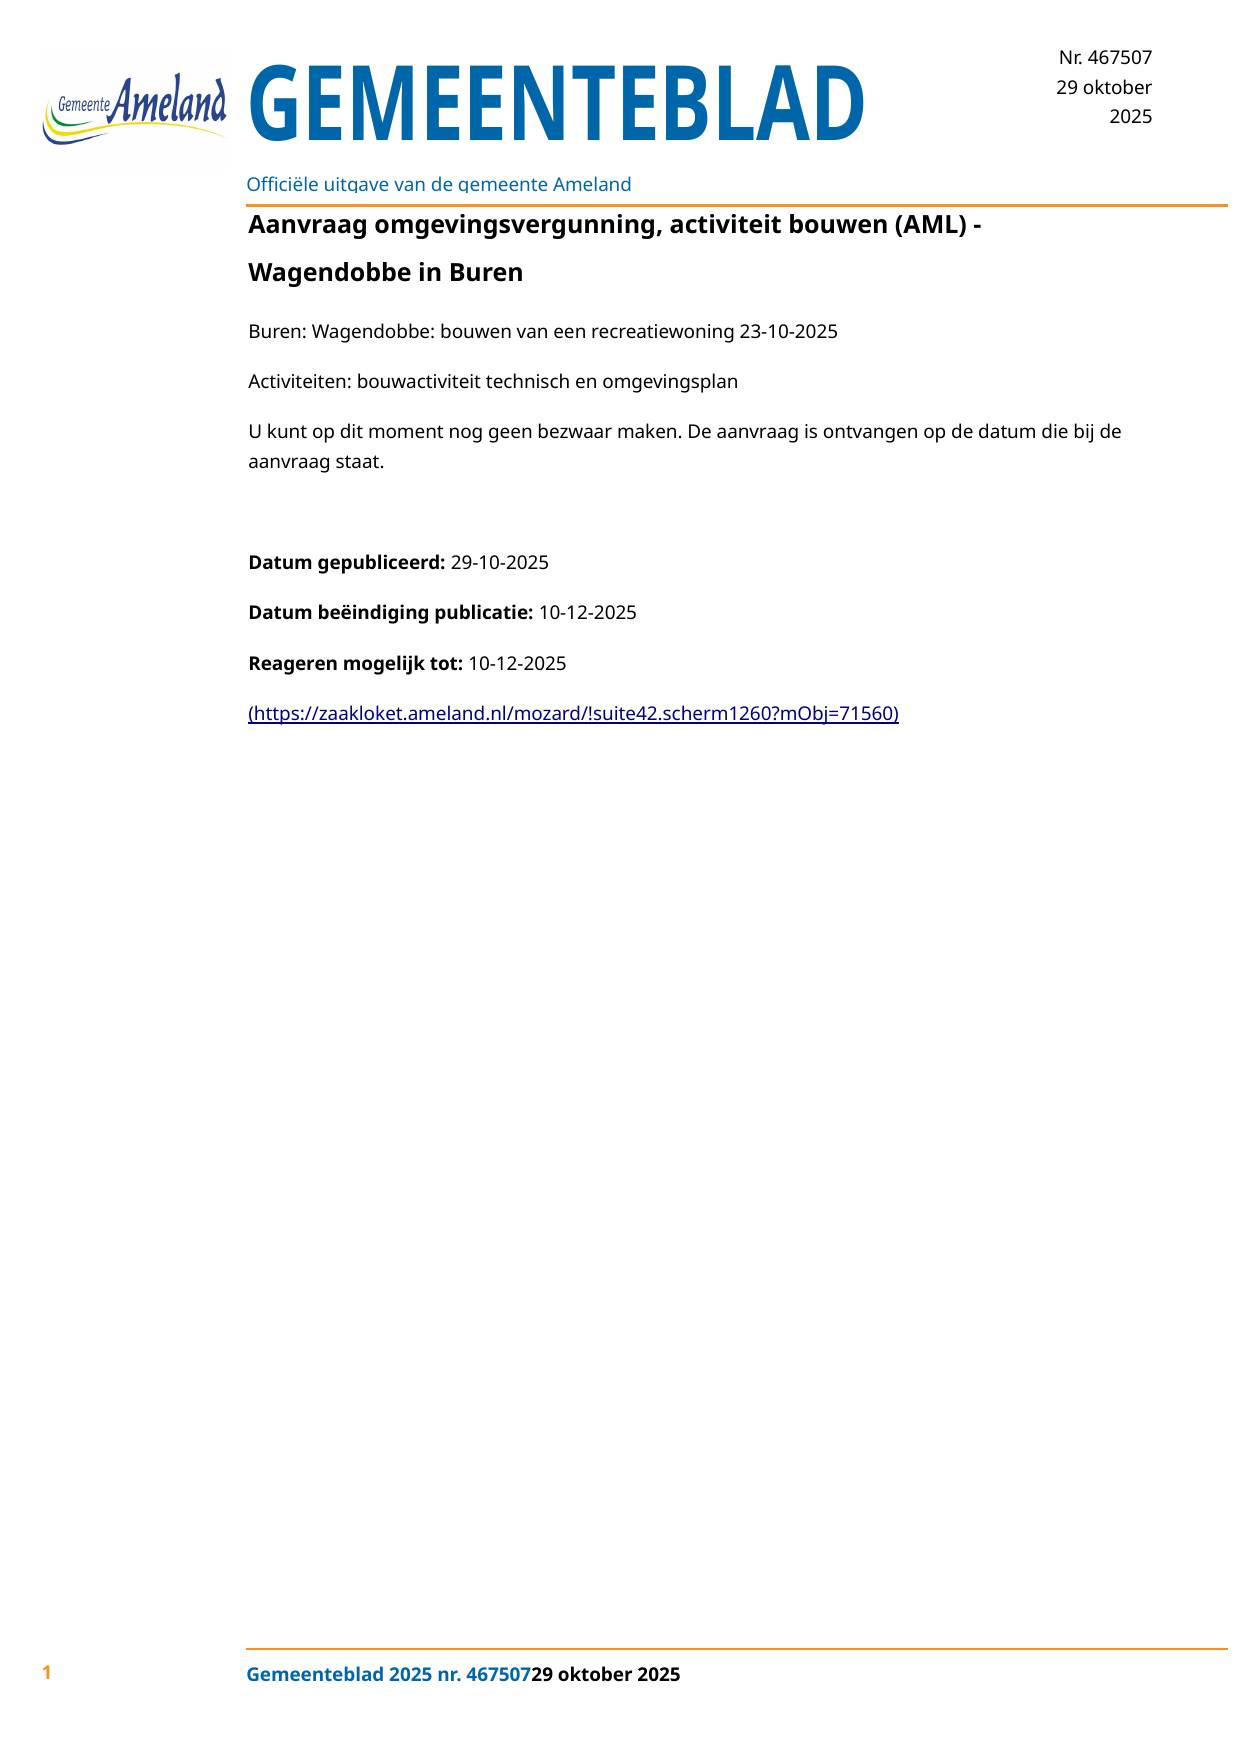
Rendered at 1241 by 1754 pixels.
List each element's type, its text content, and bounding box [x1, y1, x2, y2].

text U kunt op dit moment nog geen bezwaar maken. De aanvraag is ontvangen op de datum die bij de aanvraag staat. [248, 419, 1152, 474]
text Buren: Wagendobbe: bouwen van een recreatiewoning 23-10-2025 [248, 318, 1152, 344]
text Aanvraag omgevingsvergunning, activiteit bouwen (AML) - Wagendobbe in Buren [248, 207, 1152, 288]
text Activiteiten: bouwactiviteit technisch en omgevingsplan [248, 368, 1152, 394]
text Datum beëindiging publicatie: 10-12-2025 [248, 599, 1152, 625]
picture [41, 47, 231, 172]
text Reageren mogelijk tot: 10-12-2025 [248, 650, 1152, 676]
text (https://zaakloket.ameland.nl/mozard/!suite42.scherm1260?mObj=71560) [248, 700, 1152, 726]
text Datum gepubliceerd: 29-10-2025 [248, 549, 1152, 575]
